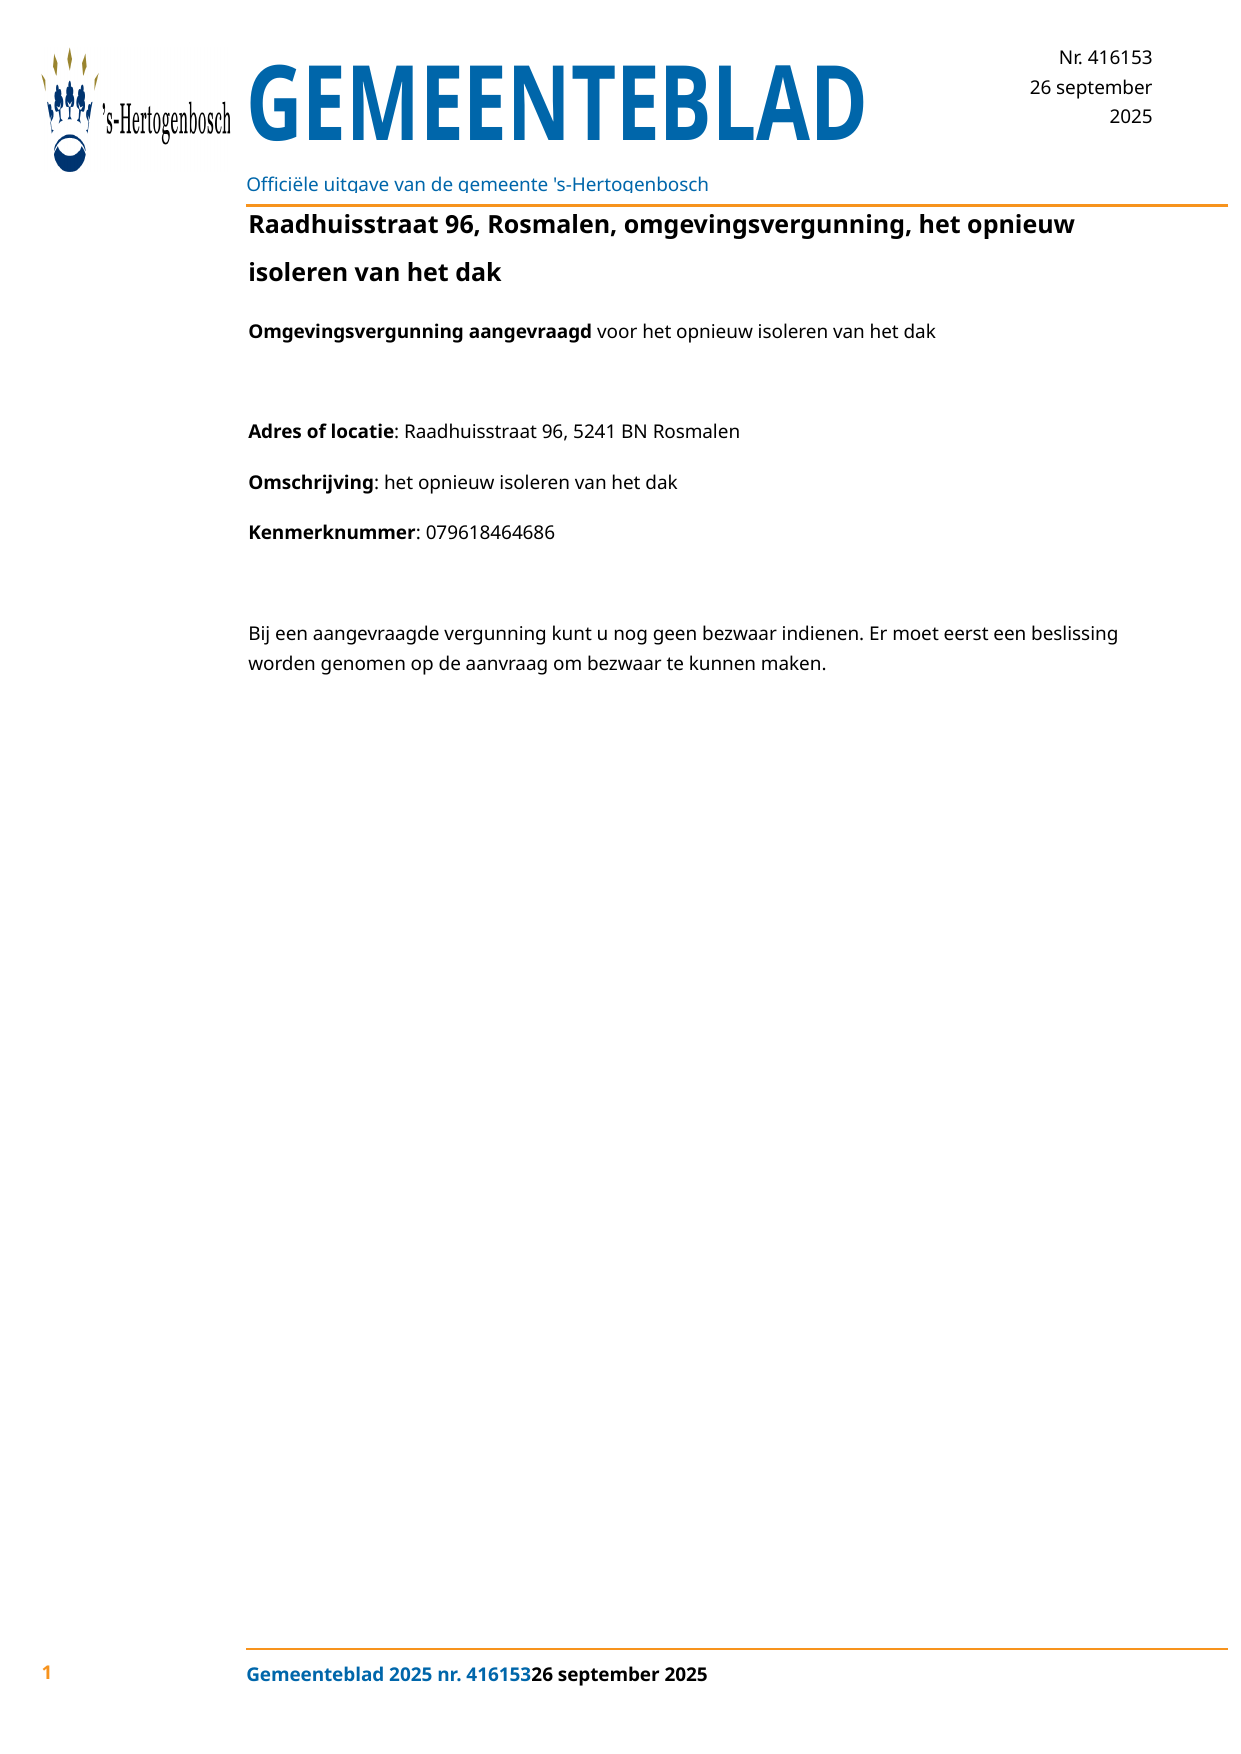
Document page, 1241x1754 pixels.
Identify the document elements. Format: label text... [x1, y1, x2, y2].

text Adres of locatie: Raadhuisstraat 96, 5241 BN Rosmalen [248, 419, 1152, 444]
text Bij een aangevraagde vergunning kunt u nog geen bezwaar indienen. Er moet eerst een beslissing worden genomen op de aanvraag om bezwaar te kunnen maken. [248, 620, 1152, 676]
text Omgevingsvergunning aangevraagd voor het opnieuw isoleren van het dak [248, 318, 1152, 344]
picture [41, 47, 231, 172]
text Omschrijving: het opnieuw isoleren van het dak [248, 469, 1152, 495]
text Raadhuisstraat 96, Rosmalen, omgevingsvergunning, het opnieuw isoleren van het dak [248, 207, 1152, 288]
text Kenmerknummer: 079618464686 [248, 519, 1152, 545]
